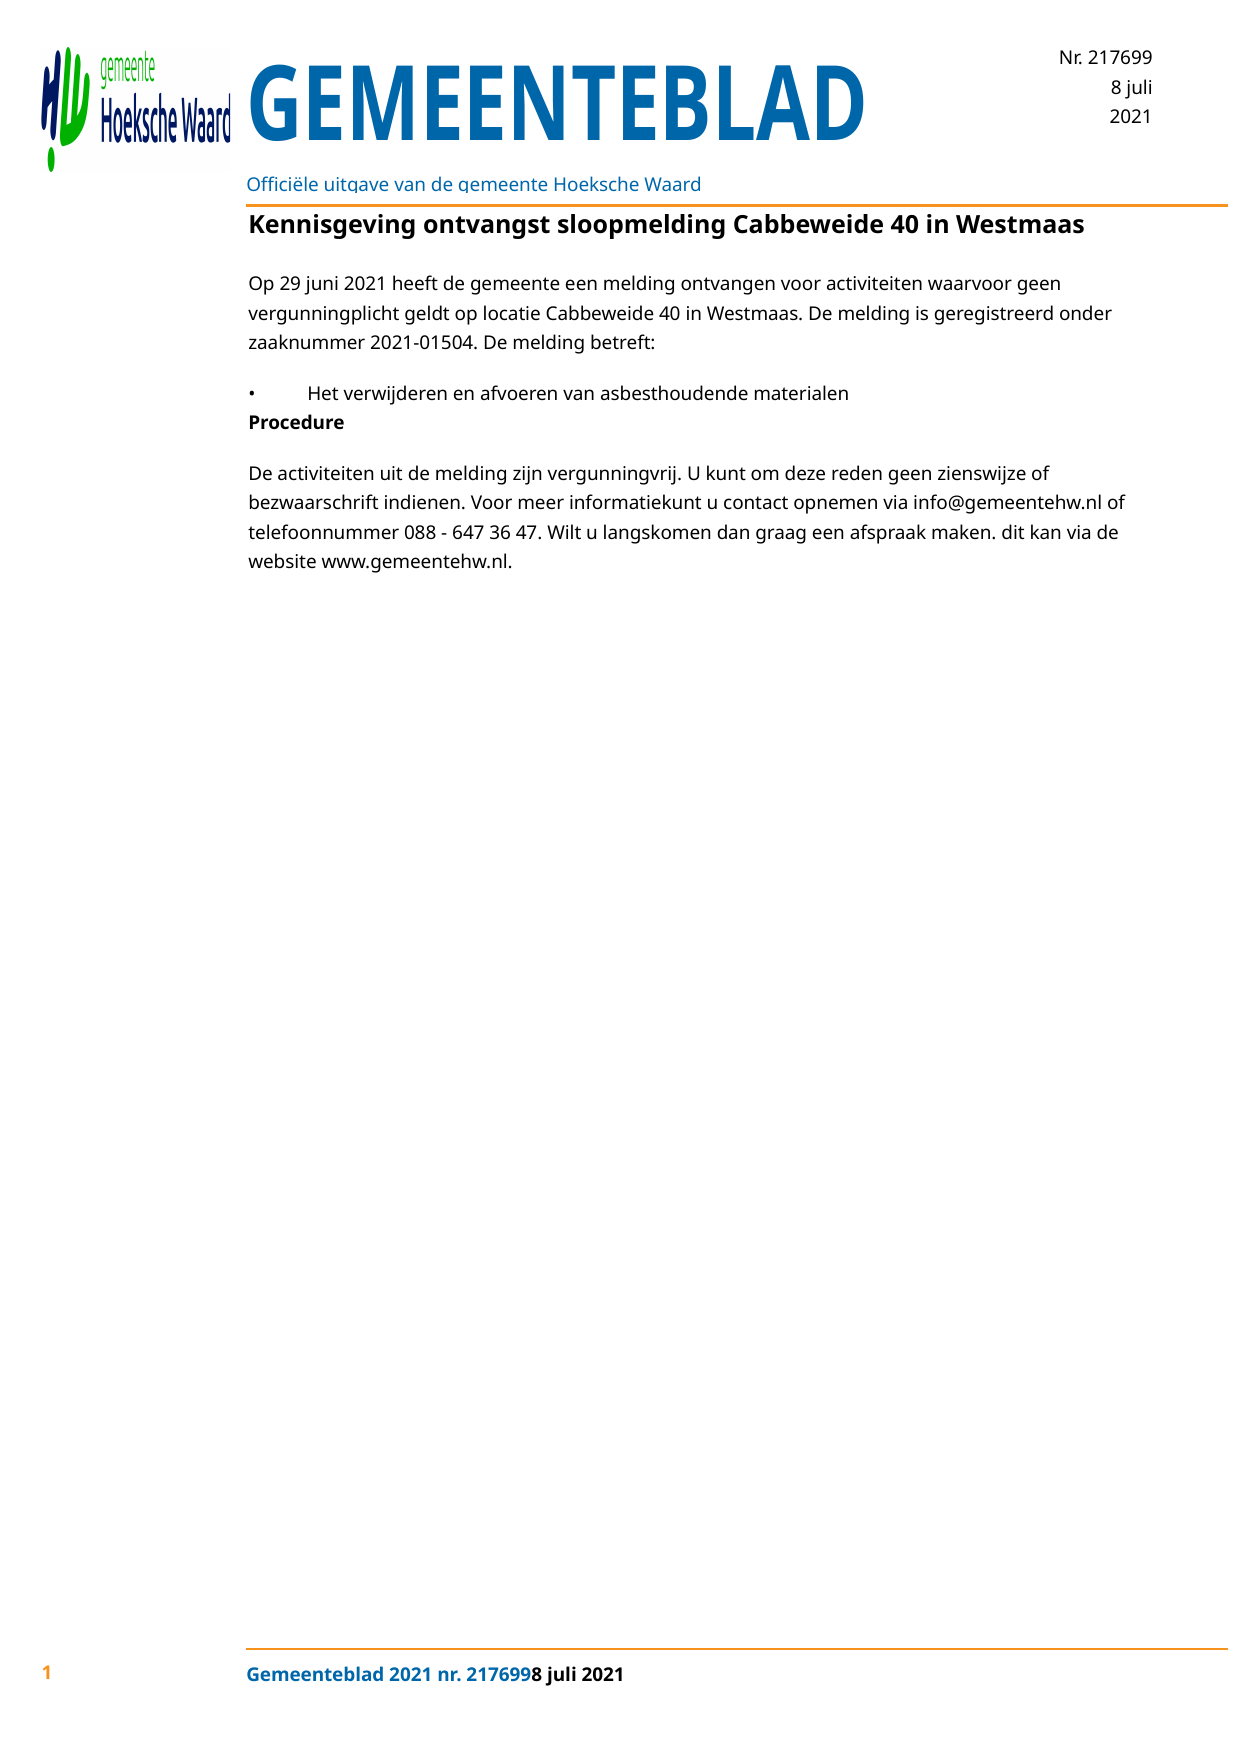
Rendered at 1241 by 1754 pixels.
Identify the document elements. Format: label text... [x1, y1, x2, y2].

text De activiteiten uit de melding zijn vergunningvrij. U kunt om deze reden geen zienswijze of bezwaarschrift indienen. Voor meer informatiekunt u contact opnemen via info@gemeentehw.nl of telefoonnummer 088 - 647 36 47. Wilt u langskomen dan graag een afspraak maken. dit kan via de website www.gemeentehw.nl. [248, 460, 1152, 574]
text Op 29 juni 2021 heeft de gemeente een melding ontvangen voor activiteiten waarvoor geen vergunningplicht geldt op locatie Cabbeweide 40 in Westmaas. De melding is geregistreerd onder zaaknummer 2021-01504. De melding betreft: [248, 270, 1152, 355]
text Procedure [248, 409, 1152, 435]
list Het verwijderen en afvoeren van asbesthoudende materialen [248, 380, 1152, 406]
picture [41, 47, 231, 172]
text Kennisgeving ontvangst sloopmelding Cabbeweide 40 in Westmaas [248, 207, 1152, 241]
